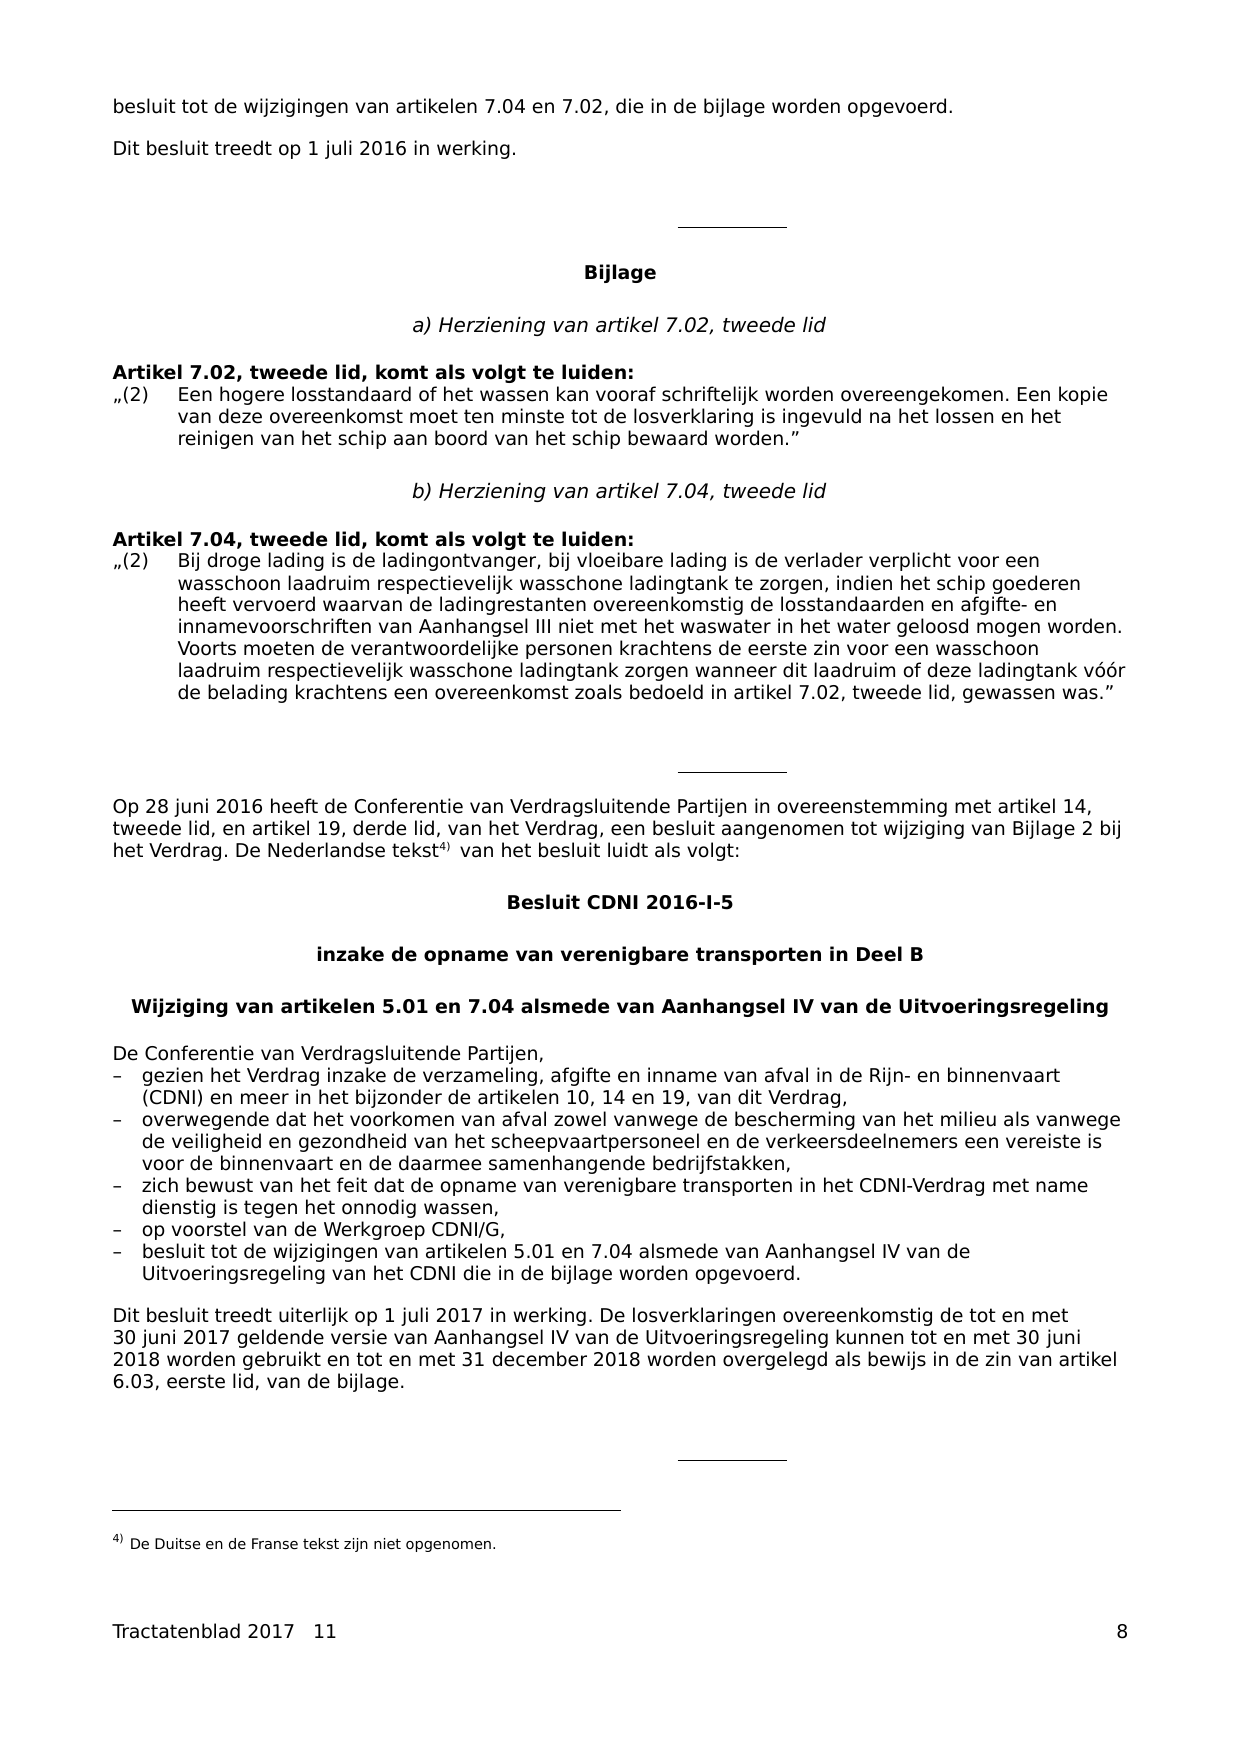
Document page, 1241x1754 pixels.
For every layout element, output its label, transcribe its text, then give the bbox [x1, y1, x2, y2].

subtitle a) Herziening van artikel 7.02, tweede lid [112, 314, 1128, 337]
subtitle inzake de opname van verenigbare transporten in Deel B [112, 944, 1128, 966]
text De Conferentie van Verdragsluitende Partijen, [112, 1043, 1128, 1065]
text Artikel 7.04, tweede lid, komt als volgt te luiden: [112, 528, 1128, 550]
text Dit besluit treedt op 1 juli 2016 in werking. [112, 138, 1128, 160]
subtitle Wijziging van artikelen 5.01 en 7.04 alsmede van Aanhangsel IV van de Uitvoeringsregeling [112, 996, 1128, 1018]
text De Duitse en de Franse tekst zijn niet opgenomen. [112, 1532, 1128, 1554]
text – gezien het Verdrag inzake de verzameling, afgifte en inname van afval in de Rijn- en binnenvaart (CDNI) en meer in het bijzonder de artikelen 10, 14 en 19, van dit Verdrag, [112, 1065, 1128, 1109]
text „(2) Bij droge lading is de ladingontvanger, bij vloeibare lading is de verlader verplicht voor een wasschoon laadruim respectievelijk wasschone ladingtank te zorgen, indien het schip goederen heeft vervoerd waarvan de ladingrestanten overeenkomstig de losstandaarden en afgifte- en innamevoorschriften van Aanhangsel III niet met het waswater in het water geloosd mogen worden. [112, 550, 1128, 638]
text Dit besluit treedt uiterlijk op 1 juli 2017 in werking. De losverklaringen overeenkomstig de tot en met 30 juni 2017 geldende versie van Aanhangsel IV van de Uitvoeringsregeling kunnen tot en met 30 juni 2018 worden gebruikt en tot en met 31 december 2018 worden overgelegd als bewijs in de zin van artikel 6.03, eerste lid, van de bijlage. [112, 1305, 1128, 1393]
text Op 28 juni 2016 heeft de Conferentie van Verdragsluitende Partijen in overeenstemming met artikel 14, tweede lid, en artikel 19, derde lid, van het Verdrag, een besluit aangenomen tot wijziging van Bijlage 2 bij het Verdrag. De Nederlandse tekst van het besluit luidt als volgt: [112, 796, 1128, 862]
text Voorts moeten de verantwoordelijke personen krachtens de eerste zin voor een wasschoon laadruim respectievelijk wasschone ladingtank zorgen wanneer dit laadruim of deze ladingtank vóór de belading krachtens een overeenkomst zoals bedoeld in artikel 7.02, tweede lid, gewassen was.” [177, 638, 1128, 704]
text „(2) Een hogere losstandaard of het wassen kan vooraf schriftelijk worden overeengekomen. Een kopie van deze overeenkomst moet ten minste tot de losverklaring is ingevuld na het lossen en het reinigen van het schip aan boord van het schip bewaard worden.” [112, 384, 1128, 450]
subtitle b) Herziening van artikel 7.04, tweede lid [112, 480, 1128, 503]
text – besluit tot de wijzigingen van artikelen 5.01 en 7.04 alsmede van Aanhangsel IV van de Uitvoeringsregeling van het CDNI die in de bijlage worden opgevoerd. [112, 1241, 1128, 1285]
text besluit tot de wijzigingen van artikelen 7.04 en 7.02, die in de bijlage worden opgevoerd. [112, 96, 1128, 118]
subtitle Bijlage [112, 262, 1128, 284]
text – overwegende dat het voorkomen van afval zowel vanwege de bescherming van het milieu als vanwege de veiligheid en gezondheid van het scheepvaartpersoneel en de verkeersdeelnemers een vereiste is voor de binnenvaart en de daarmee samenhangende bedrijfstakken, [112, 1109, 1128, 1175]
subtitle Besluit CDNI 2016-I-5 [112, 892, 1128, 914]
text – zich bewust van het feit dat de opname van verenigbare transporten in het CDNI-Verdrag met name dienstig is tegen het onnodig wassen, [112, 1175, 1128, 1219]
text – op voorstel van de Werkgroep CDNI/G, [112, 1219, 1128, 1241]
text Artikel 7.02, tweede lid, komt als volgt te luiden: [112, 362, 1128, 384]
